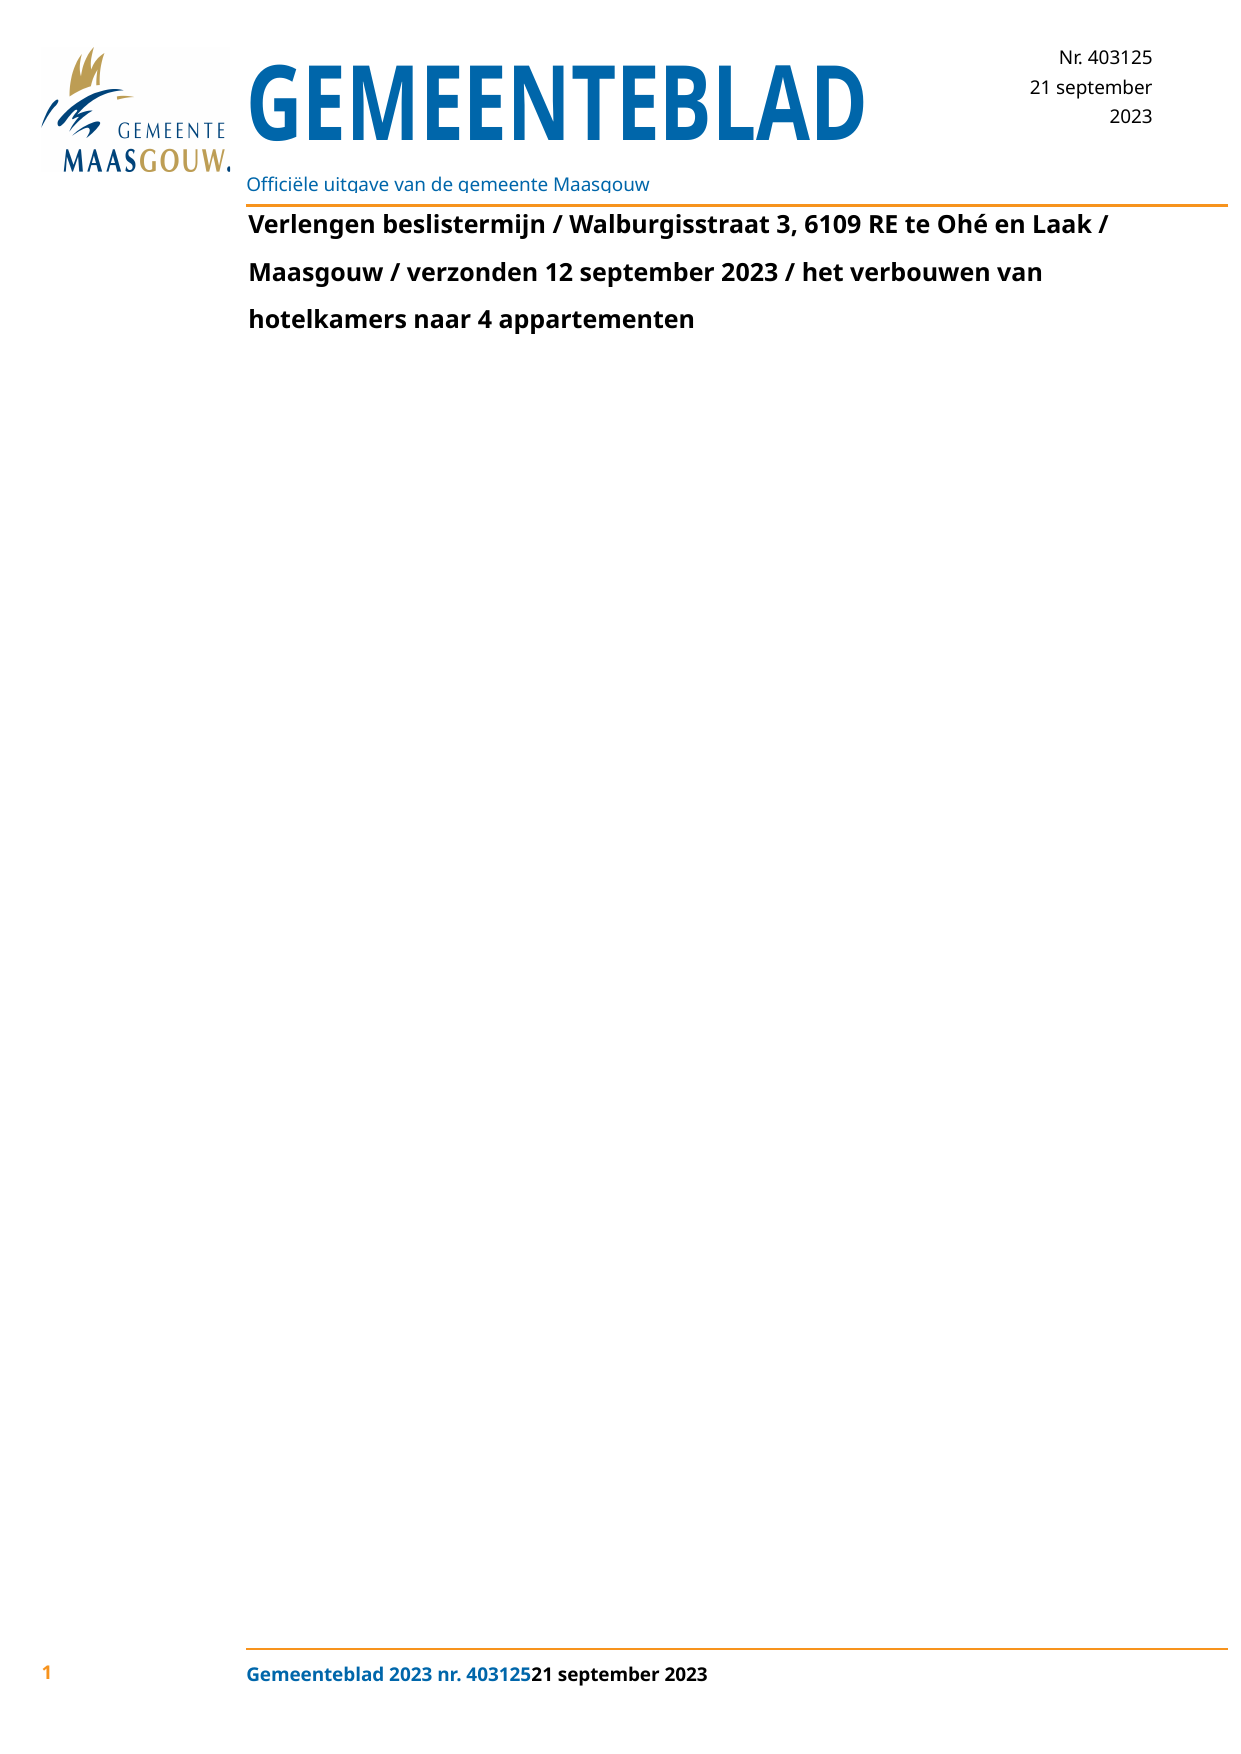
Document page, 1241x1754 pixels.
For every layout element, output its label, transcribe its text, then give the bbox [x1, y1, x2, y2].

text Verlengen beslistermijn / Walburgisstraat 3, 6109 RE te Ohé en Laak / Maasgouw / verzonden 12 september 2023 / het verbouwen van hotelkamers naar 4 appartementen [248, 207, 1152, 336]
picture [41, 47, 231, 172]
